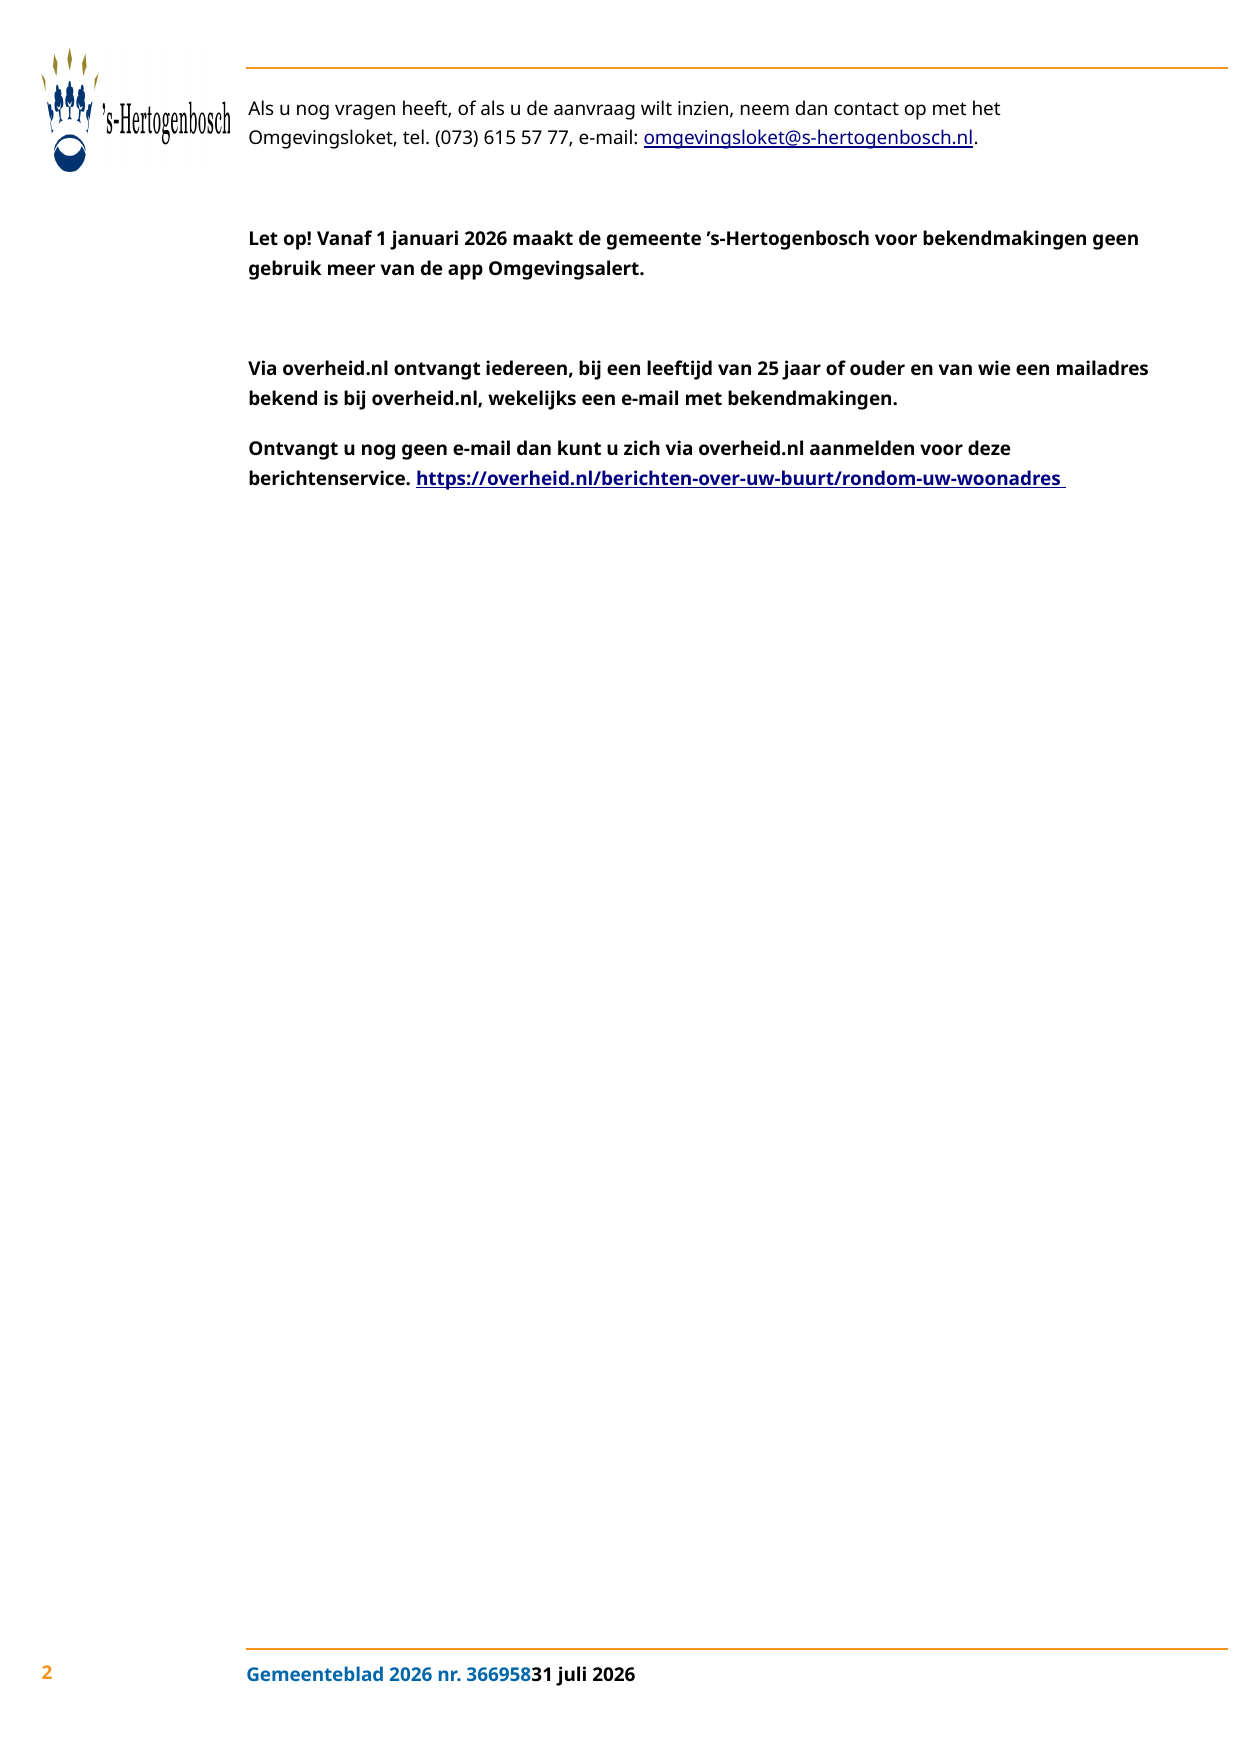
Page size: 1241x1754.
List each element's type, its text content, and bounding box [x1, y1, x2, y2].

picture [41, 47, 231, 172]
text Let op! Vanaf 1 januari 2026 maakt de gemeente ’s-Hertogenbosch voor bekendmakingen geen gebruik meer van de app Omgevingsalert. [248, 225, 1152, 281]
text Ontvangt u nog geen e-mail dan kunt u zich via overheid.nl aanmelden voor deze berichtenservice. https://overheid.nl/berichten-over-uw-buurt/rondom-uw-woonadres [248, 436, 1152, 491]
text Via overheid.nl ontvangt iedereen, bij een leeftijd van 25 jaar of ouder en van wie een mailadres bekend is bij overheid.nl, wekelijks een e-mail met bekendmakingen. [248, 356, 1152, 411]
text Als u nog vragen heeft, of als u de aanvraag wilt inzien, neem dan contact op met het Omgevingsloket, tel. (073) 615 57 77, e-mail: omgevingsloket@s-hertogenbosch.nl. [248, 95, 1152, 150]
